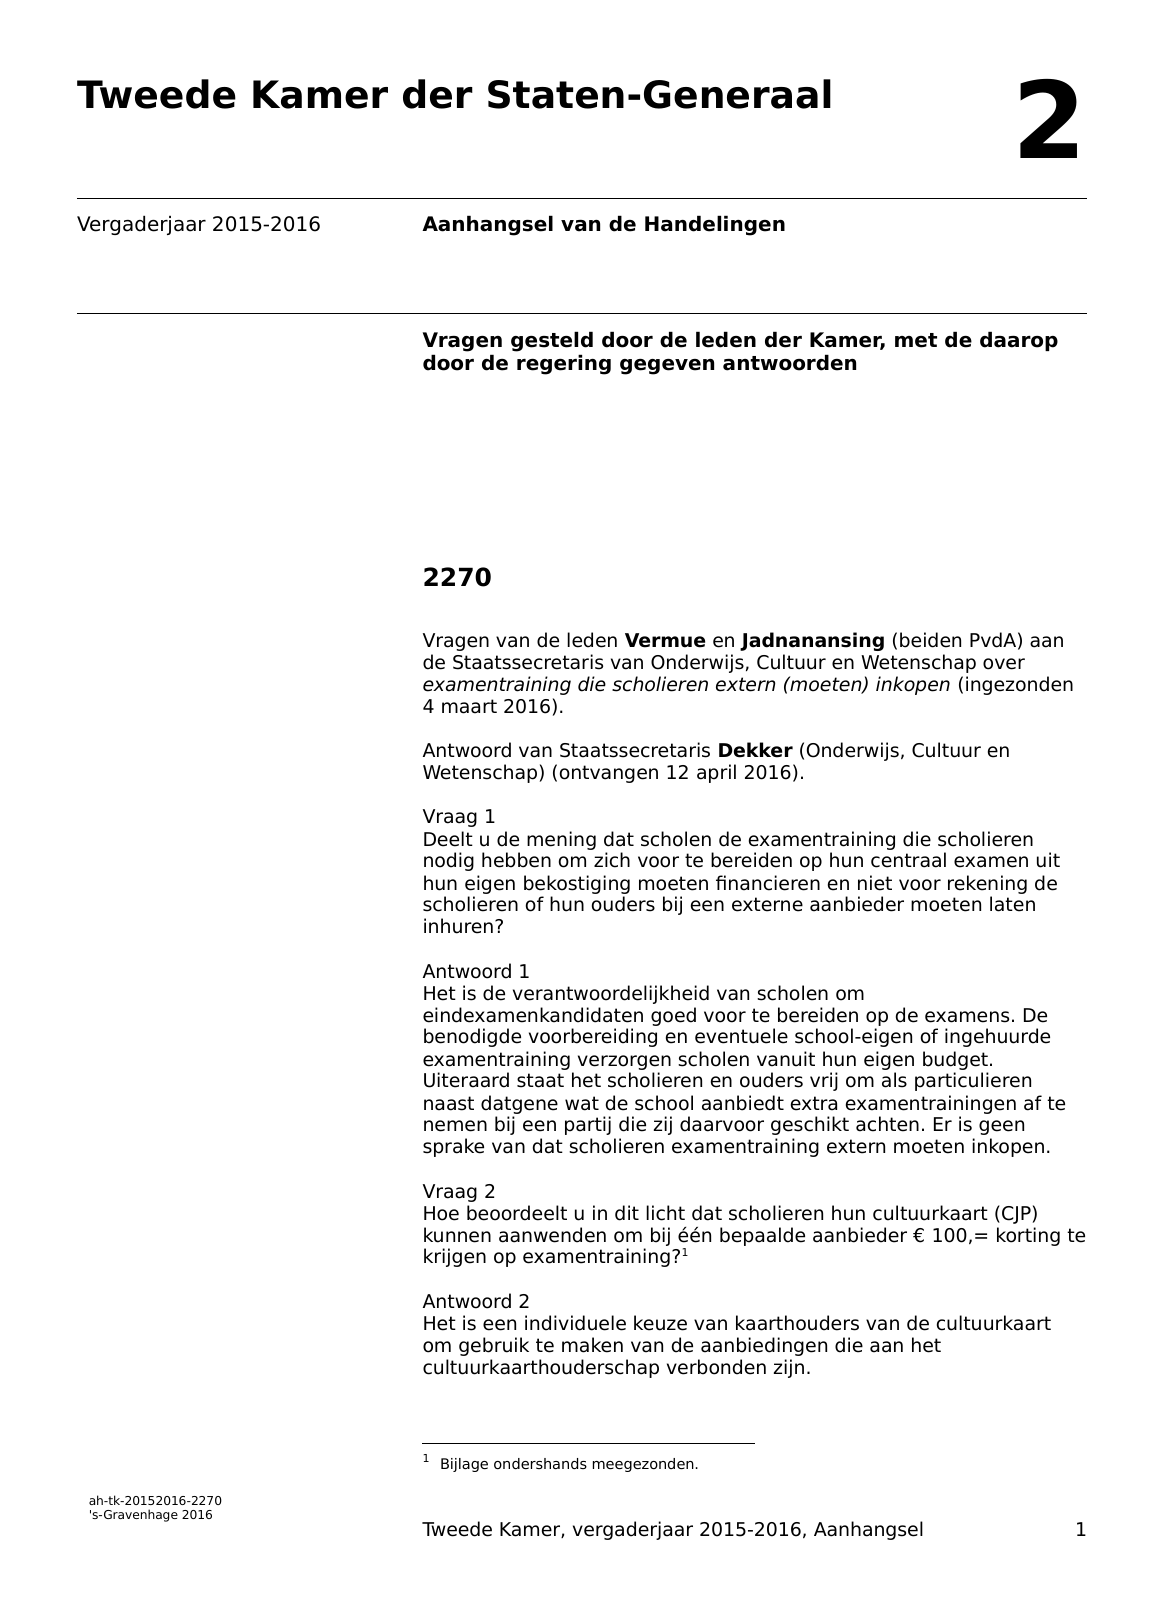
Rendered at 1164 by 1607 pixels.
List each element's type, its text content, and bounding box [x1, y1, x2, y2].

text Het is een individuele keuze van kaarthouders van de cultuurkaart om gebruik te maken van de aanbiedingen die aan het cultuurkaarthouderschap verbonden zijn. [422, 1313, 1087, 1378]
text Hoe beoordeelt u in dit licht dat scholieren hun cultuurkaart (CJP) kunnen aanwenden om bij één bepaalde aanbieder € 100,= korting te krijgen op examentraining? [422, 1202, 1087, 1268]
table_cell Vergaderjaar 2015-2016 [77, 199, 422, 313]
text Het is de verantwoordelijkheid van scholen om eindexamenkandidaten goed voor te bereiden op de examens. De benodigde voorbereiding en eventuele school-eigen of ingehuurde examentraining verzorgen scholen vanuit hun eigen budget. Uiteraard staat het scholieren en ouders vrij om als particulieren naast datgene wat de school aanbiedt extra examentrainingen af te nemen bij een partij die zij daarvoor geschikt achten. Er is geen sprake van dat scholieren examentraining extern moeten inkopen. [422, 982, 1087, 1158]
text Antwoord 1 [422, 961, 1087, 982]
table_header Tweede Kamer der Staten-Generaal [77, 59, 886, 198]
table_cell [77, 314, 422, 375]
text Deelt u de mening dat scholen de examentraining die scholieren nodig hebben om zich voor te bereiden op hun centraal examen uit hun eigen bekostiging moeten financieren en niet voor rekening de scholieren of hun ouders bij een externe aanbieder moeten laten inhuren? [422, 828, 1087, 938]
text Antwoord 2 [422, 1291, 1087, 1313]
text 2270 [422, 563, 1087, 592]
text Vraag 2 [422, 1181, 1087, 1202]
text ah-tk-20152016-2270 [88, 1494, 323, 1508]
table_cell Aanhangsel van de Handelingen [422, 199, 1087, 313]
text Antwoord van Staatssecretaris Dekker (Onderwijs, Cultuur en Wetenschap) (ontvangen 12 april 2016). [422, 740, 1087, 784]
text 's-Gravenhage 2016 [88, 1508, 323, 1522]
text Vragen van de leden Vermue en Jadnanansing (beiden PvdA) aan de Staatssecretaris van Onderwijs, Cultuur en Wetenschap over examentraining die scholieren extern (moeten) inkopen (ingezonden 4 maart 2016). [422, 630, 1087, 718]
text Vraag 1 [422, 806, 1087, 828]
text Bijlage ondershands meegezonden. [422, 1452, 1087, 1474]
table_header 2 [886, 59, 1087, 198]
table_cell Vragen gesteld door de leden der Kamer, met de daarop door de regering gegeven antwoorden [422, 314, 1087, 375]
